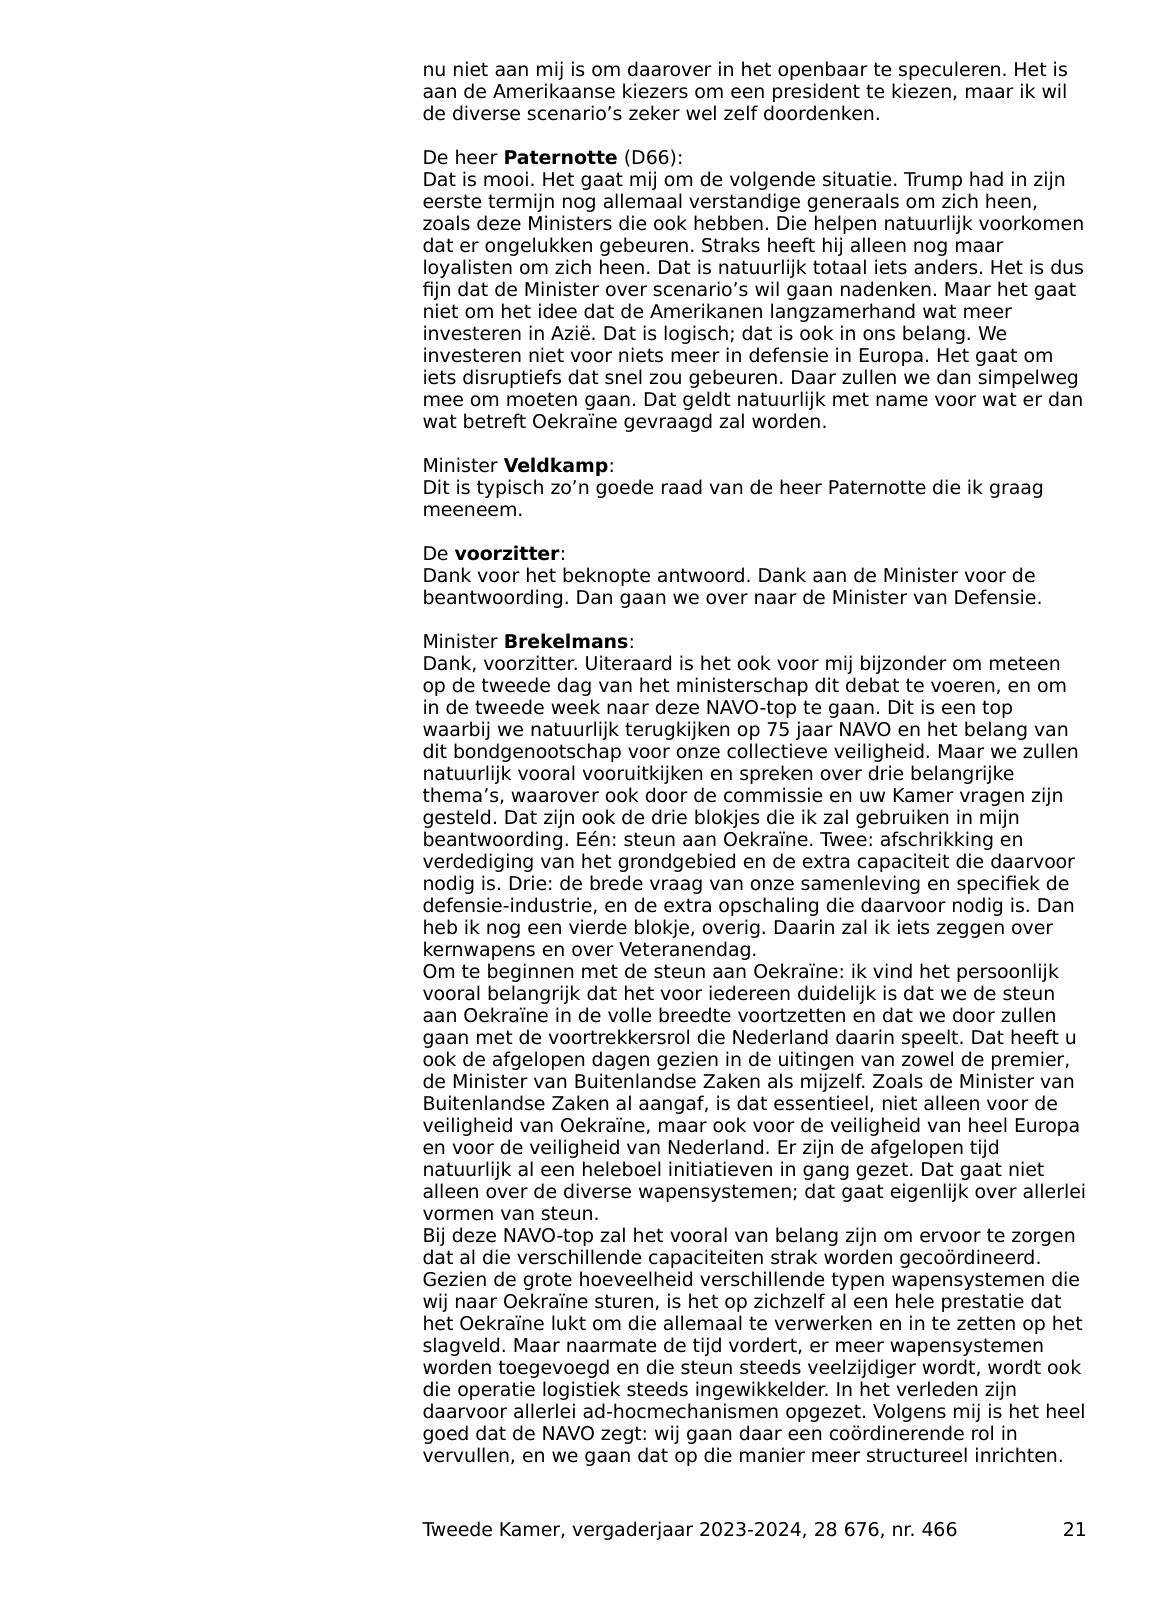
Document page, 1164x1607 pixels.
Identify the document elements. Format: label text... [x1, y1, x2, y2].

text nu niet aan mij is om daarover in het openbaar te speculeren. Het is aan de Amerikaanse kiezers om een president te kiezen, maar ik wil de diverse scenario’s zeker wel zelf doordenken. [422, 59, 1087, 125]
text Minister Brekelmans: [422, 631, 1087, 653]
text Dit is typisch zo’n goede raad van de heer Paternotte die ik graag meeneem. [422, 477, 1087, 521]
text Dank, voorzitter. Uiteraard is het ook voor mij bijzonder om meteen op de tweede dag van het ministerschap dit debat te voeren, en om in de tweede week naar deze NAVO-top te gaan. Dit is een top waarbij we natuurlijk terugkijken op 75 jaar NAVO en het belang van dit bondgenootschap voor onze collectieve veiligheid. Maar we zullen natuurlijk vooral vooruitkijken en spreken over drie belangrijke thema’s, waarover ook door de commissie en uw Kamer vragen zijn gesteld. Dat zijn ook de drie blokjes die ik zal gebruiken in mijn beantwoording. Eén: steun aan Oekraïne. Twee: afschrikking en verdediging van het grondgebied en de extra capaciteit die daarvoor nodig is. Drie: de brede vraag van onze samenleving en specifiek de defensie-industrie, en de extra opschaling die daarvoor nodig is. Dan heb ik nog een vierde blokje, overig. Daarin zal ik iets zeggen over kernwapens en over Veteranendag. [422, 653, 1087, 961]
text Bij deze NAVO-top zal het vooral van belang zijn om ervoor te zorgen dat al die verschillende capaciteiten strak worden gecoördineerd. Gezien de grote hoeveelheid verschillende typen wapensystemen die wij naar Oekraïne sturen, is het op zichzelf al een hele prestatie dat het Oekraïne lukt om die allemaal te verwerken en in te zetten op het slagveld. Maar naarmate de tijd vordert, er meer wapensystemen worden toegevoegd en die steun steeds veelzijdiger wordt, wordt ook die operatie logistiek steeds ingewikkelder. In het verleden zijn daarvoor allerlei ad-hocmechanismen opgezet. Volgens mij is het heel goed dat de NAVO zegt: wij gaan daar een coördinerende rol in vervullen, en we gaan dat op die manier meer structureel inrichten. [422, 1225, 1087, 1467]
text Om te beginnen met de steun aan Oekraïne: ik vind het persoonlijk vooral belangrijk dat het voor iedereen duidelijk is dat we de steun aan Oekraïne in de volle breedte voortzetten en dat we door zullen gaan met de voortrekkersrol die Nederland daarin speelt. Dat heeft u ook de afgelopen dagen gezien in de uitingen van zowel de premier, de Minister van Buitenlandse Zaken als mijzelf. Zoals de Minister van Buitenlandse Zaken al aangaf, is dat essentieel, niet alleen voor de veiligheid van Oekraïne, maar ook voor de veiligheid van heel Europa en voor de veiligheid van Nederland. Er zijn de afgelopen tijd natuurlijk al een heleboel initiatieven in gang gezet. Dat gaat niet alleen over de diverse wapensystemen; dat gaat eigenlijk over allerlei vormen van steun. [422, 961, 1087, 1225]
text De voorzitter: [422, 543, 1087, 565]
text Dat is mooi. Het gaat mij om de volgende situatie. Trump had in zijn eerste termijn nog allemaal verstandige generaals om zich heen, zoals deze Ministers die ook hebben. Die helpen natuurlijk voorkomen dat er ongelukken gebeuren. Straks heeft hij alleen nog maar loyalisten om zich heen. Dat is natuurlijk totaal iets anders. Het is dus fijn dat de Minister over scenario’s wil gaan nadenken. Maar het gaat niet om het idee dat de Amerikanen langzamerhand wat meer investeren in Azië. Dat is logisch; dat is ook in ons belang. We investeren niet voor niets meer in defensie in Europa. Het gaat om iets disruptiefs dat snel zou gebeuren. Daar zullen we dan simpelweg mee om moeten gaan. Dat geldt natuurlijk met name voor wat er dan wat betreft Oekraïne gevraagd zal worden. [422, 169, 1087, 433]
text De heer Paternotte (D66): [422, 147, 1087, 169]
text Minister Veldkamp: [422, 455, 1087, 477]
text Dank voor het beknopte antwoord. Dank aan de Minister voor de beantwoording. Dan gaan we over naar de Minister van Defensie. [422, 565, 1087, 609]
